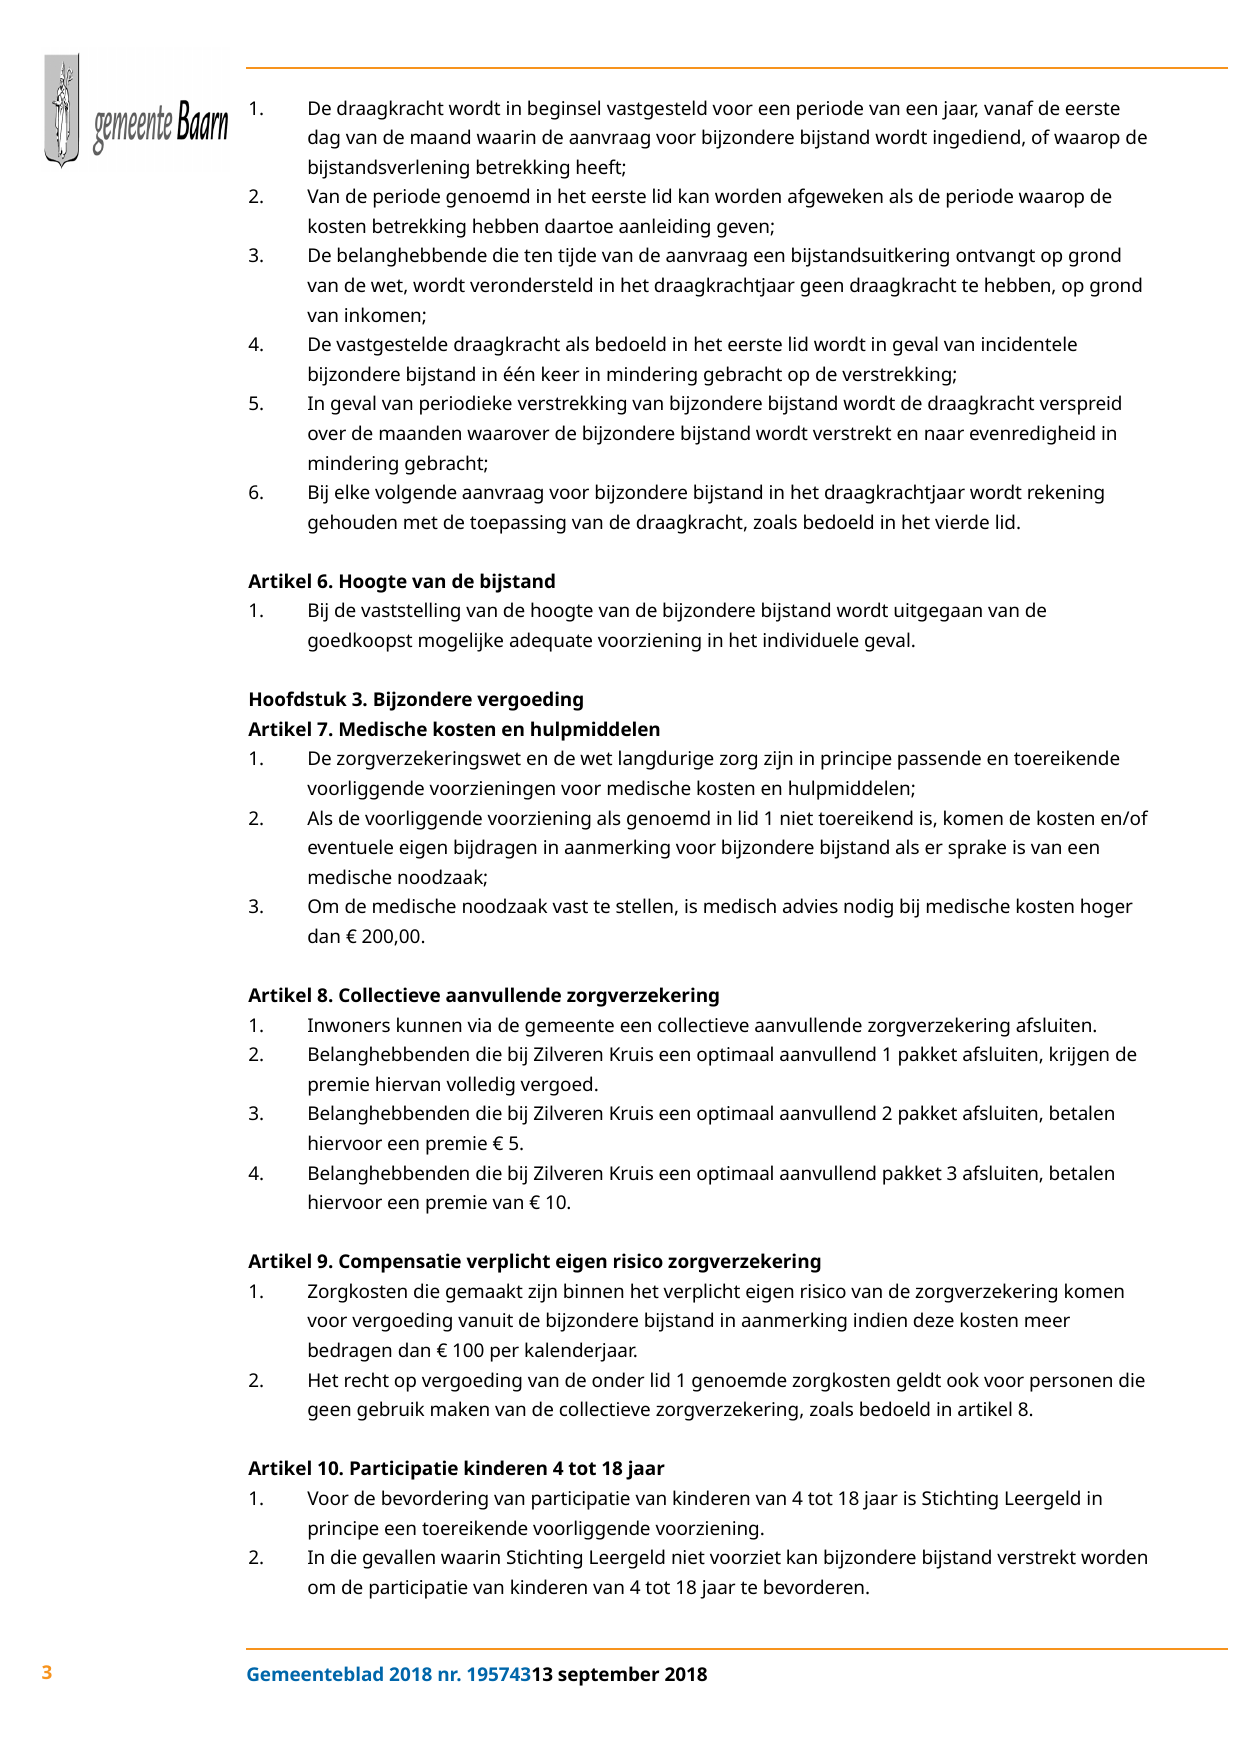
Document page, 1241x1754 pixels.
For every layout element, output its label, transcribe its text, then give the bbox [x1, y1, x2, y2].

list Bij de vaststelling van de hoogte van de bijzondere bijstand wordt uitgegaan van de goedkoopst mogelijke adequate voorziening in het individuele geval. [248, 598, 1152, 653]
list De vastgestelde draagkracht als bedoeld in het eerste lid wordt in geval van incidentele bijzondere bijstand in één keer in mindering gebracht op de verstrekking; [248, 331, 1152, 387]
list Om de medische noodzaak vast te stellen, is medisch advies nodig bij medische kosten hoger dan € 200,00. [248, 893, 1152, 949]
list Zorgkosten die gemaakt zijn binnen het verplicht eigen risico van de zorgverzekering komen voor vergoeding vanuit de bijzondere bijstand in aanmerking indien deze kosten meer bedragen dan € 100 per kalenderjaar. [248, 1278, 1152, 1363]
list Bij elke volgende aanvraag voor bijzondere bijstand in het draagkrachtjaar wordt rekening gehouden met de toepassing van de draagkracht, zoals bedoeld in het vierde lid. [248, 479, 1152, 535]
text Hoofdstuk 3. Bijzondere vergoeding [248, 686, 1152, 712]
text Artikel 10. Participatie kinderen 4 tot 18 jaar [248, 1456, 1152, 1481]
text Artikel 6. Hoogte van de bijstand [248, 568, 1152, 594]
list Belanghebbenden die bij Zilveren Kruis een optimaal aanvullend pakket 3 afsluiten, betalen hiervoor een premie van € 10. [248, 1160, 1152, 1215]
list De draagkracht wordt in beginsel vastgesteld voor een periode van een jaar, vanaf de eerste dag van de maand waarin de aanvraag voor bijzondere bijstand wordt ingediend, of waarop de bijstandsverlening betrekking heeft; [248, 95, 1152, 180]
list Inwoners kunnen via de gemeente een collectieve aanvullende zorgverzekering afsluiten. [248, 1012, 1152, 1038]
list In die gevallen waarin Stichting Leergeld niet voorziet kan bijzondere bijstand verstrekt worden om de participatie van kinderen van 4 tot 18 jaar te bevorderen. [248, 1544, 1152, 1600]
list Belanghebbenden die bij Zilveren Kruis een optimaal aanvullend 2 pakket afsluiten, betalen hiervoor een premie € 5. [248, 1101, 1152, 1156]
text Artikel 8. Collectieve aanvullende zorgverzekering [248, 982, 1152, 1008]
picture [41, 47, 231, 172]
list De zorgverzekeringswet en de wet langdurige zorg zijn in principe passende en toereikende voorliggende voorzieningen voor medische kosten en hulpmiddelen; [248, 746, 1152, 801]
list De belanghebbende die ten tijde van de aanvraag een bijstandsuitkering ontvangt op grond van de wet, wordt verondersteld in het draagkrachtjaar geen draagkracht te hebben, op grond van inkomen; [248, 243, 1152, 328]
text Artikel 7. Medische kosten en hulpmiddelen [248, 716, 1152, 742]
list Belanghebbenden die bij Zilveren Kruis een optimaal aanvullend 1 pakket afsluiten, krijgen de premie hiervan volledig vergoed. [248, 1041, 1152, 1097]
list Voor de bevordering van participatie van kinderen van 4 tot 18 jaar is Stichting Leergeld in principe een toereikende voorliggende voorziening. [248, 1485, 1152, 1541]
list Het recht op vergoeding van de onder lid 1 genoemde zorgkosten geldt ook voor personen die geen gebruik maken van de collectieve zorgverzekering, zoals bedoeld in artikel 8. [248, 1367, 1152, 1422]
list Als de voorliggende voorziening als genoemd in lid 1 niet toereikend is, komen de kosten en/of eventuele eigen bijdragen in aanmerking voor bijzondere bijstand als er sprake is van een medische noodzaak; [248, 805, 1152, 890]
list In geval van periodieke verstrekking van bijzondere bijstand wordt de draagkracht verspreid over de maanden waarover de bijzondere bijstand wordt verstrekt en naar evenredigheid in mindering gebracht; [248, 391, 1152, 476]
text Artikel 9. Compensatie verplicht eigen risico zorgverzekering [248, 1248, 1152, 1274]
list Van de periode genoemd in het eerste lid kan worden afgeweken als de periode waarop de kosten betrekking hebben daartoe aanleiding geven; [248, 183, 1152, 239]
